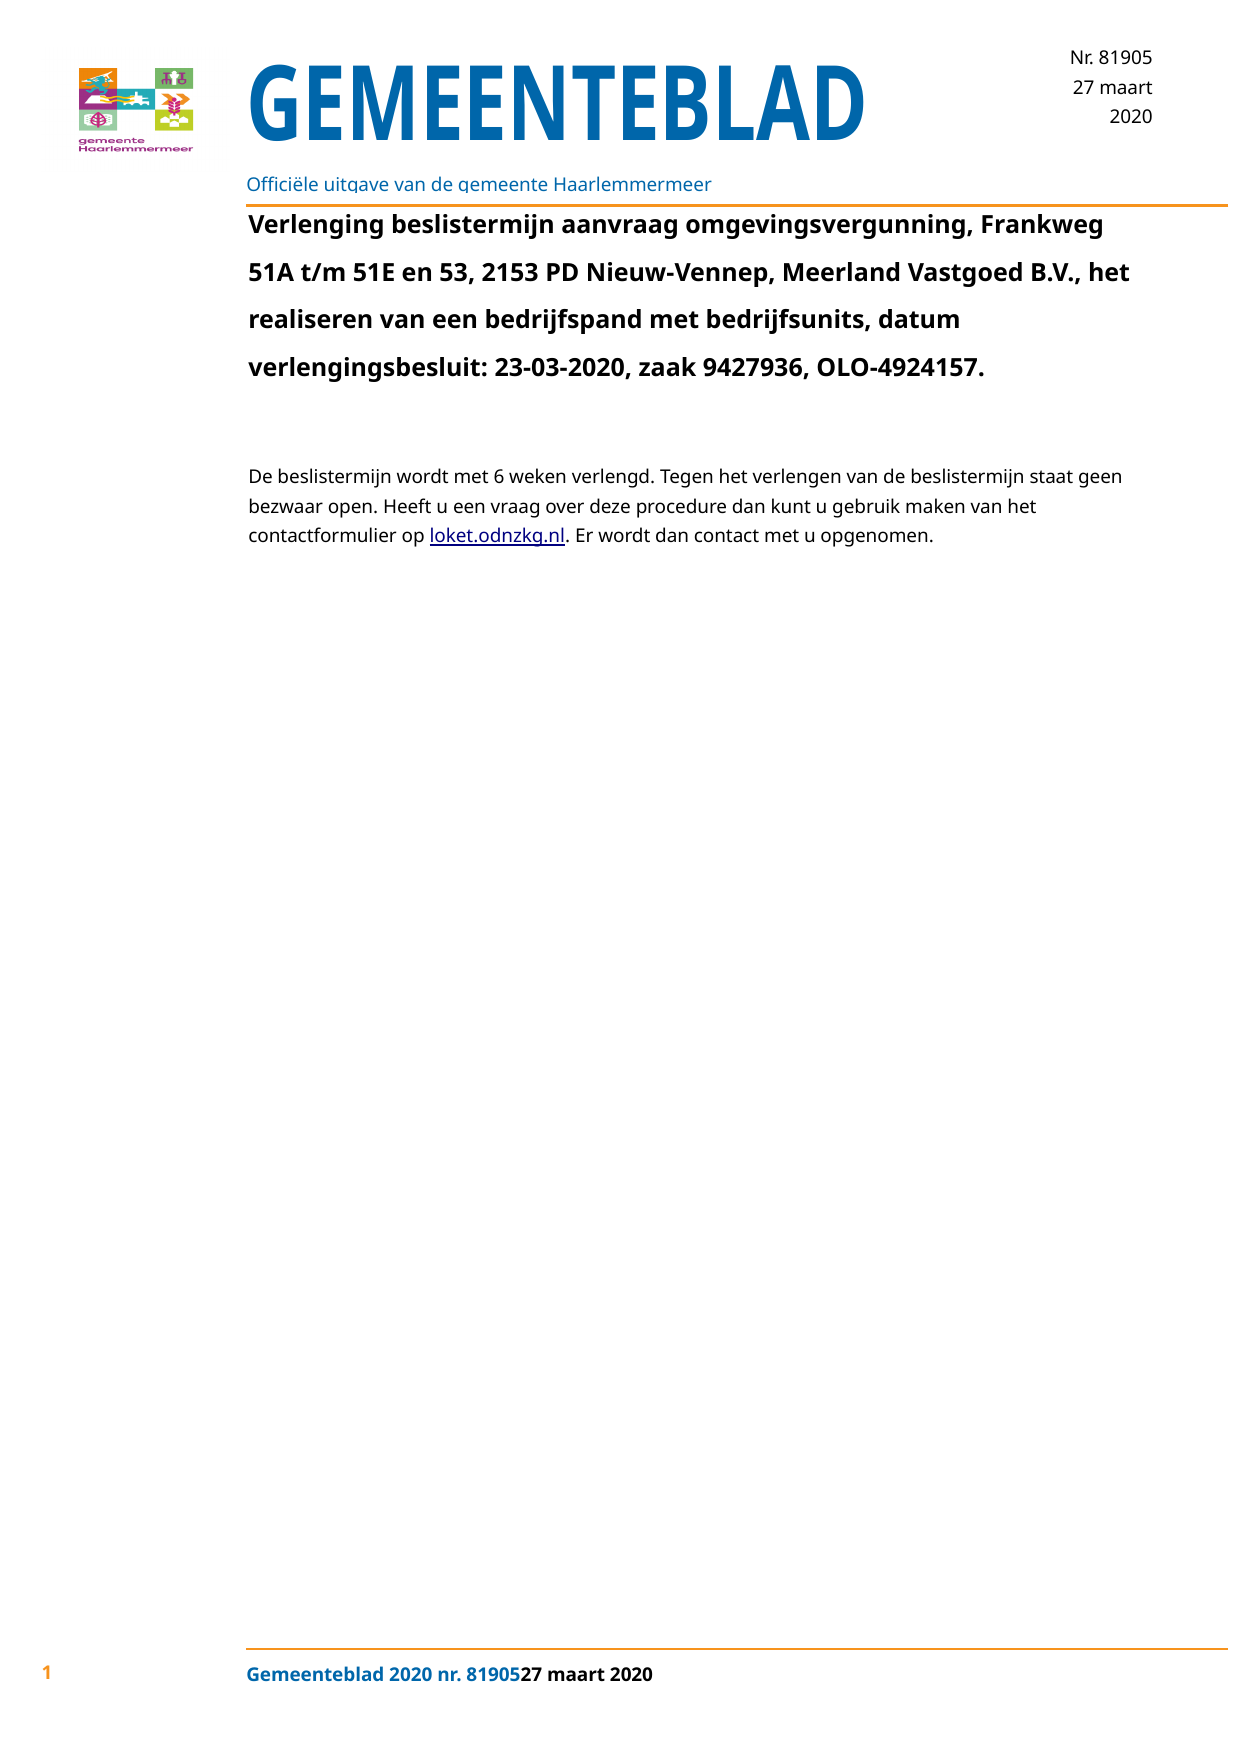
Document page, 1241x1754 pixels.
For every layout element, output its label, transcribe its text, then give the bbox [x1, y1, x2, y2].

picture [41, 47, 231, 172]
text Verlenging beslistermijn aanvraag omgevingsvergunning, Frankweg 51A t/m 51E en 53, 2153 PD Nieuw-Vennep, Meerland Vastgoed B.V., het realiseren van een bedrijfspand met bedrijfsunits, datum verlengingsbesluit: 23-03-2020, zaak 9427936, OLO-4924157. [248, 207, 1152, 384]
text De beslistermijn wordt met 6 weken verlengd. Tegen het verlengen van de beslistermijn staat geen bezwaar open. Heeft u een vraag over deze procedure dan kunt u gebruik maken van het contactformulier op loket.odnzkg.nl. Er wordt dan contact met u opgenomen. [248, 463, 1152, 548]
